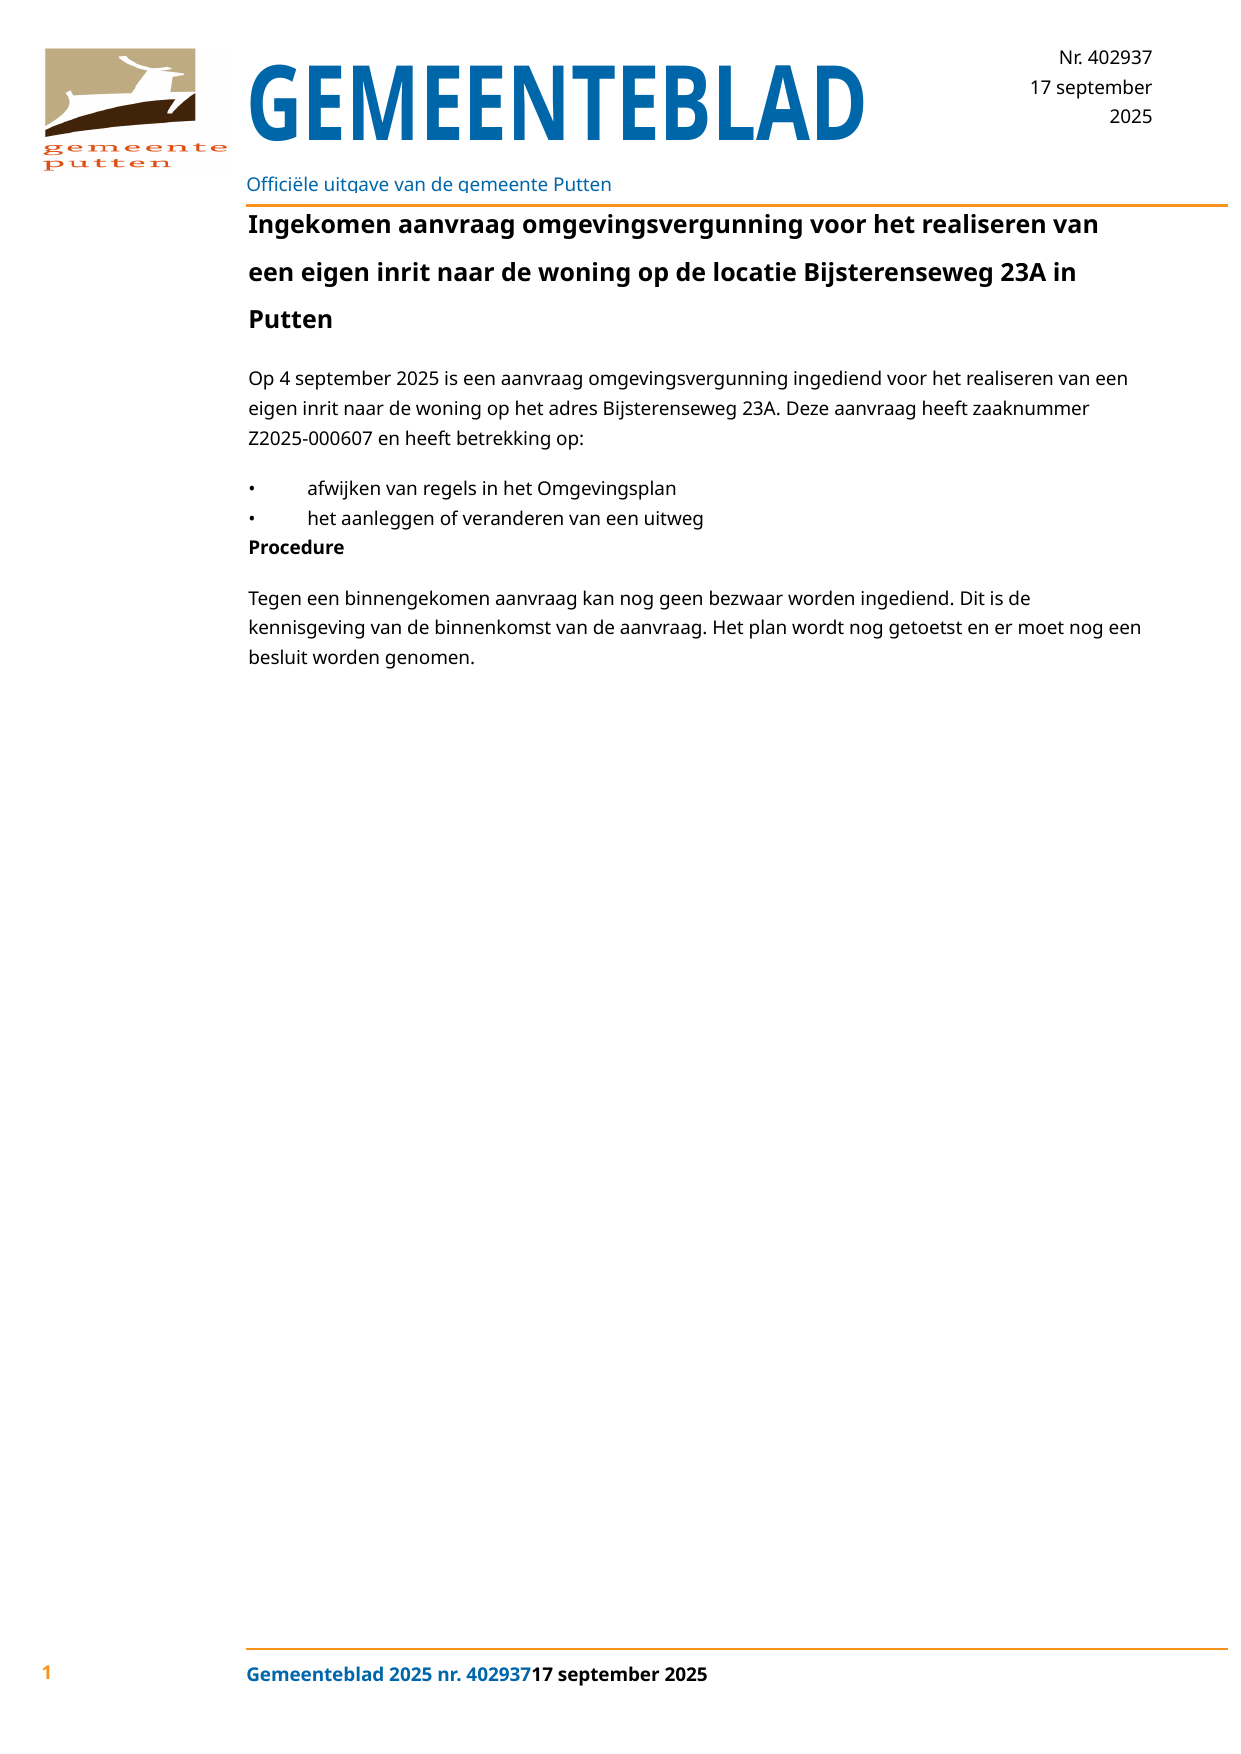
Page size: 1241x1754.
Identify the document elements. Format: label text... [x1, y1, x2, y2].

text Op 4 september 2025 is een aanvraag omgevingsvergunning ingediend voor het realiseren van een eigen inrit naar de woning op het adres Bijsterenseweg 23A. Deze aanvraag heeft zaaknummer Z2025-000607 en heeft betrekking op: [248, 366, 1152, 450]
picture [41, 47, 231, 172]
text Ingekomen aanvraag omgevingsvergunning voor het realiseren van een eigen inrit naar de woning op de locatie Bijsterenseweg 23A in Putten [248, 207, 1152, 336]
text Tegen een binnengekomen aanvraag kan nog geen bezwaar worden ingediend. Dit is de kennisgeving van de binnenkomst van de aanvraag. Het plan wordt nog getoetst en er moet nog een besluit worden genomen. [248, 585, 1152, 669]
list het aanleggen of veranderen van een uitweg [248, 505, 1152, 530]
list afwijken van regels in het Omgevingsplan [248, 475, 1152, 501]
text Procedure [248, 534, 1152, 560]
